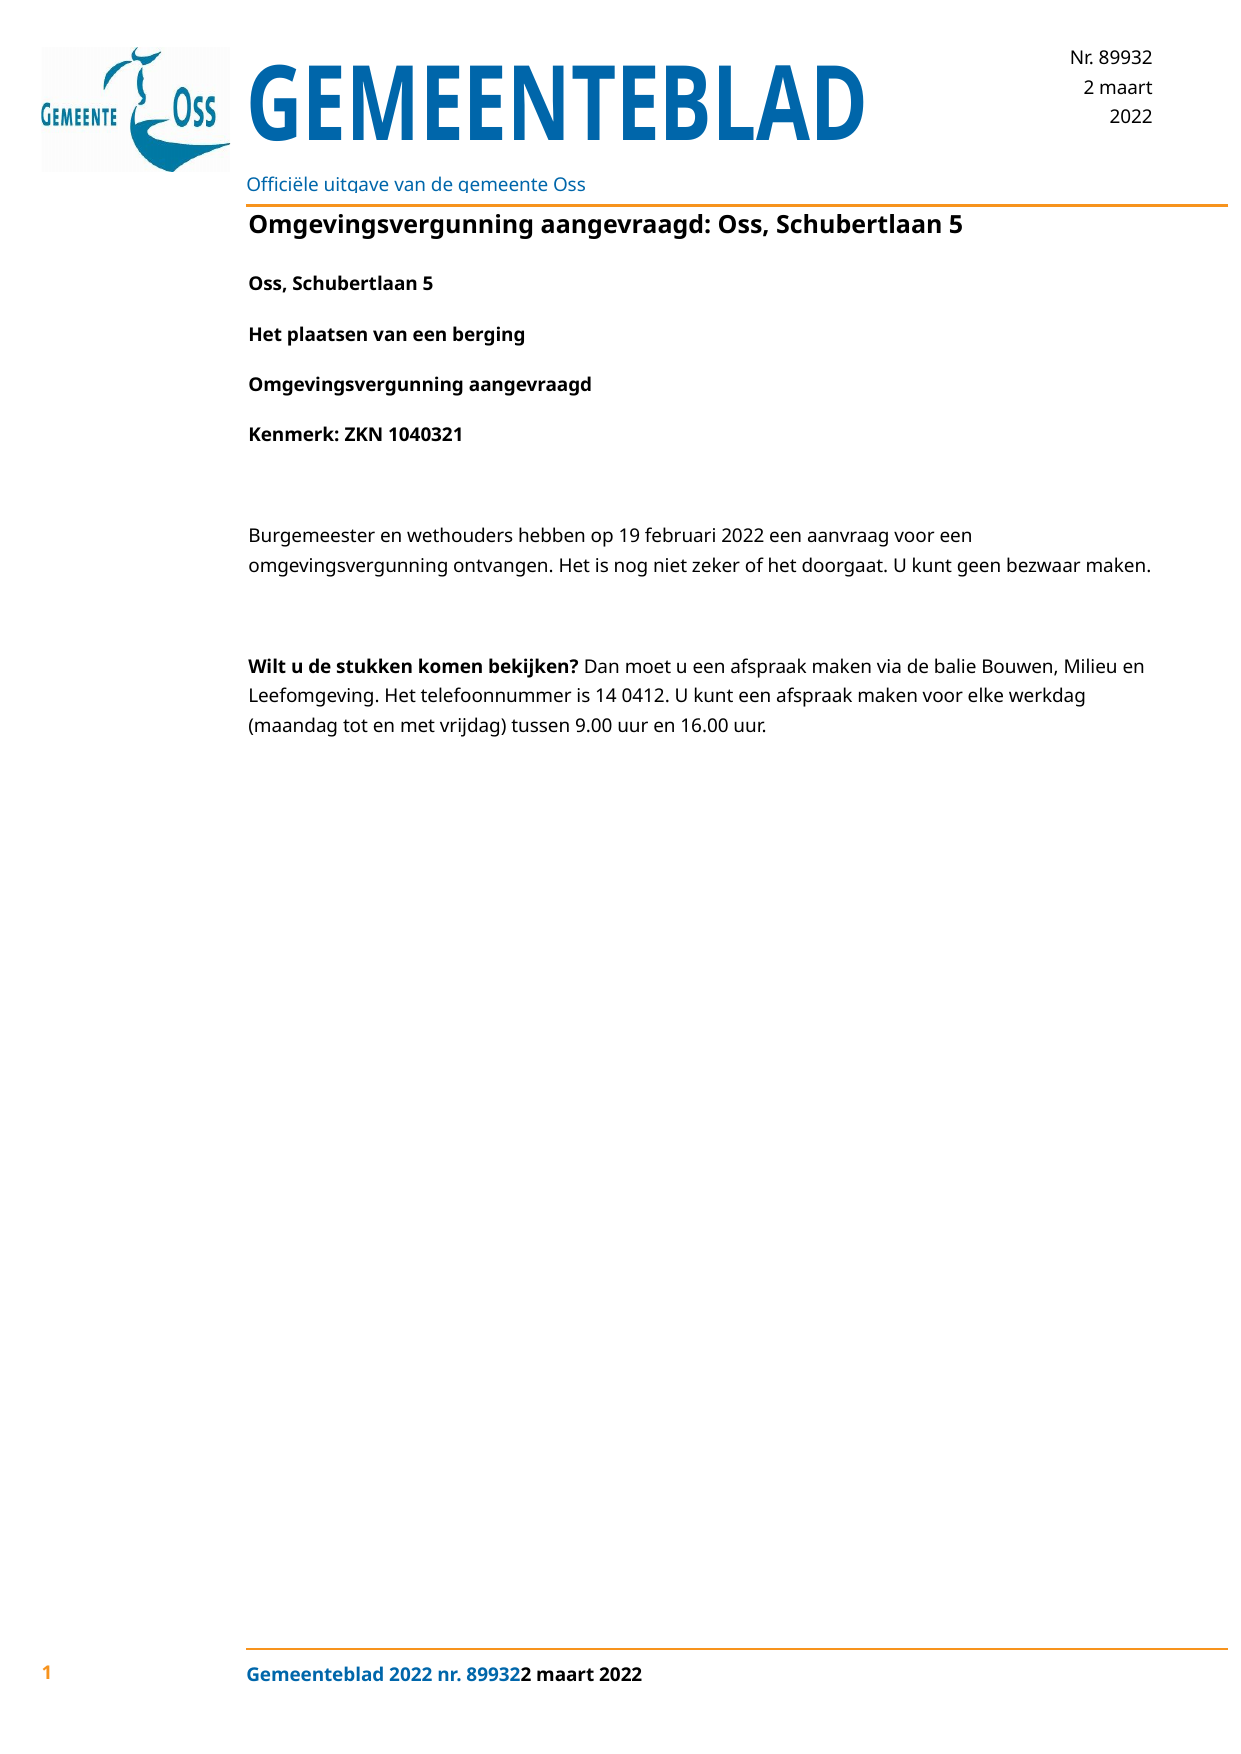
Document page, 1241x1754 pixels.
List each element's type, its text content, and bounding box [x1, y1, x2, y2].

text Oss, Schubertlaan 5 [248, 270, 1152, 296]
text Omgevingsvergunning aangevraagd [248, 371, 1152, 397]
text Burgemeester en wethouders hebben op 19 februari 2022 een aanvraag voor een omgevingsvergunning ontvangen. Het is nog niet zeker of het doorgaat. U kunt geen bezwaar maken. [248, 522, 1152, 578]
text Kenmerk: ZKN 1040321 [248, 422, 1152, 447]
text Het plaatsen van een berging [248, 321, 1152, 346]
picture [41, 47, 231, 172]
text Wilt u de stukken komen bekijken? Dan moet u een afspraak maken via de balie Bouwen, Milieu en Leefomgeving. Het telefoonnummer is 14 0412. U kunt een afspraak maken voor elke werkdag (maandag tot en met vrijdag) tussen 9.00 uur en 16.00 uur. [248, 653, 1152, 738]
text Omgevingsvergunning aangevraagd: Oss, Schubertlaan 5 [248, 207, 1152, 241]
